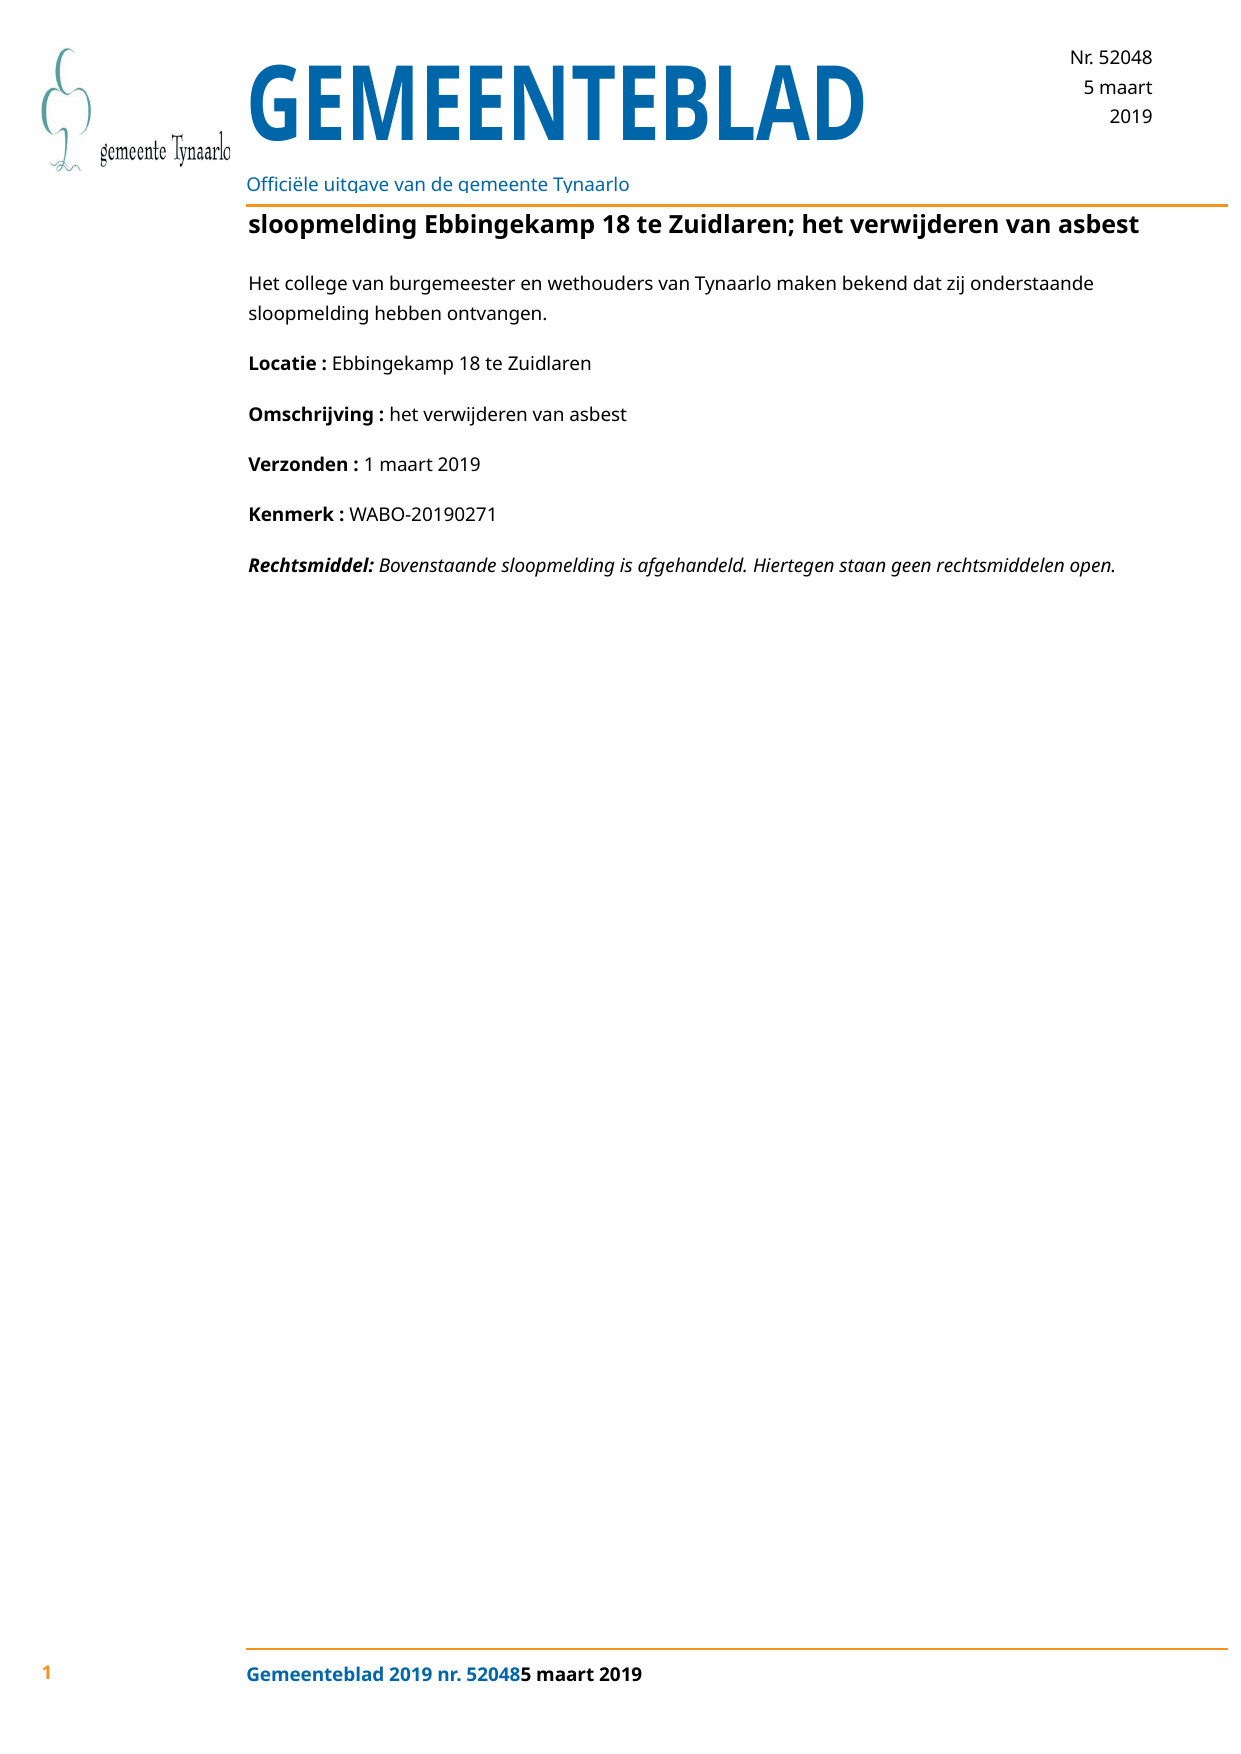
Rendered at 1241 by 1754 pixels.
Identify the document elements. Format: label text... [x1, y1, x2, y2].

text Verzonden : 1 maart 2019 [248, 451, 1152, 477]
text sloopmelding Ebbingekamp 18 te Zuidlaren; het verwijderen van asbest [248, 207, 1152, 241]
text Locatie : Ebbingekamp 18 te Zuidlaren [248, 350, 1152, 376]
text Kenmerk : WABO-20190271 [248, 502, 1152, 527]
text Rechtsmiddel: Bovenstaande sloopmelding is afgehandeld. Hiertegen staan geen rechtsmiddelen open. [248, 552, 1152, 578]
picture [41, 47, 231, 172]
text Het college van burgemeester en wethouders van Tynaarlo maken bekend dat zij onderstaande sloopmelding hebben ontvangen. [248, 270, 1152, 326]
text Omschrijving : het verwijderen van asbest [248, 401, 1152, 426]
